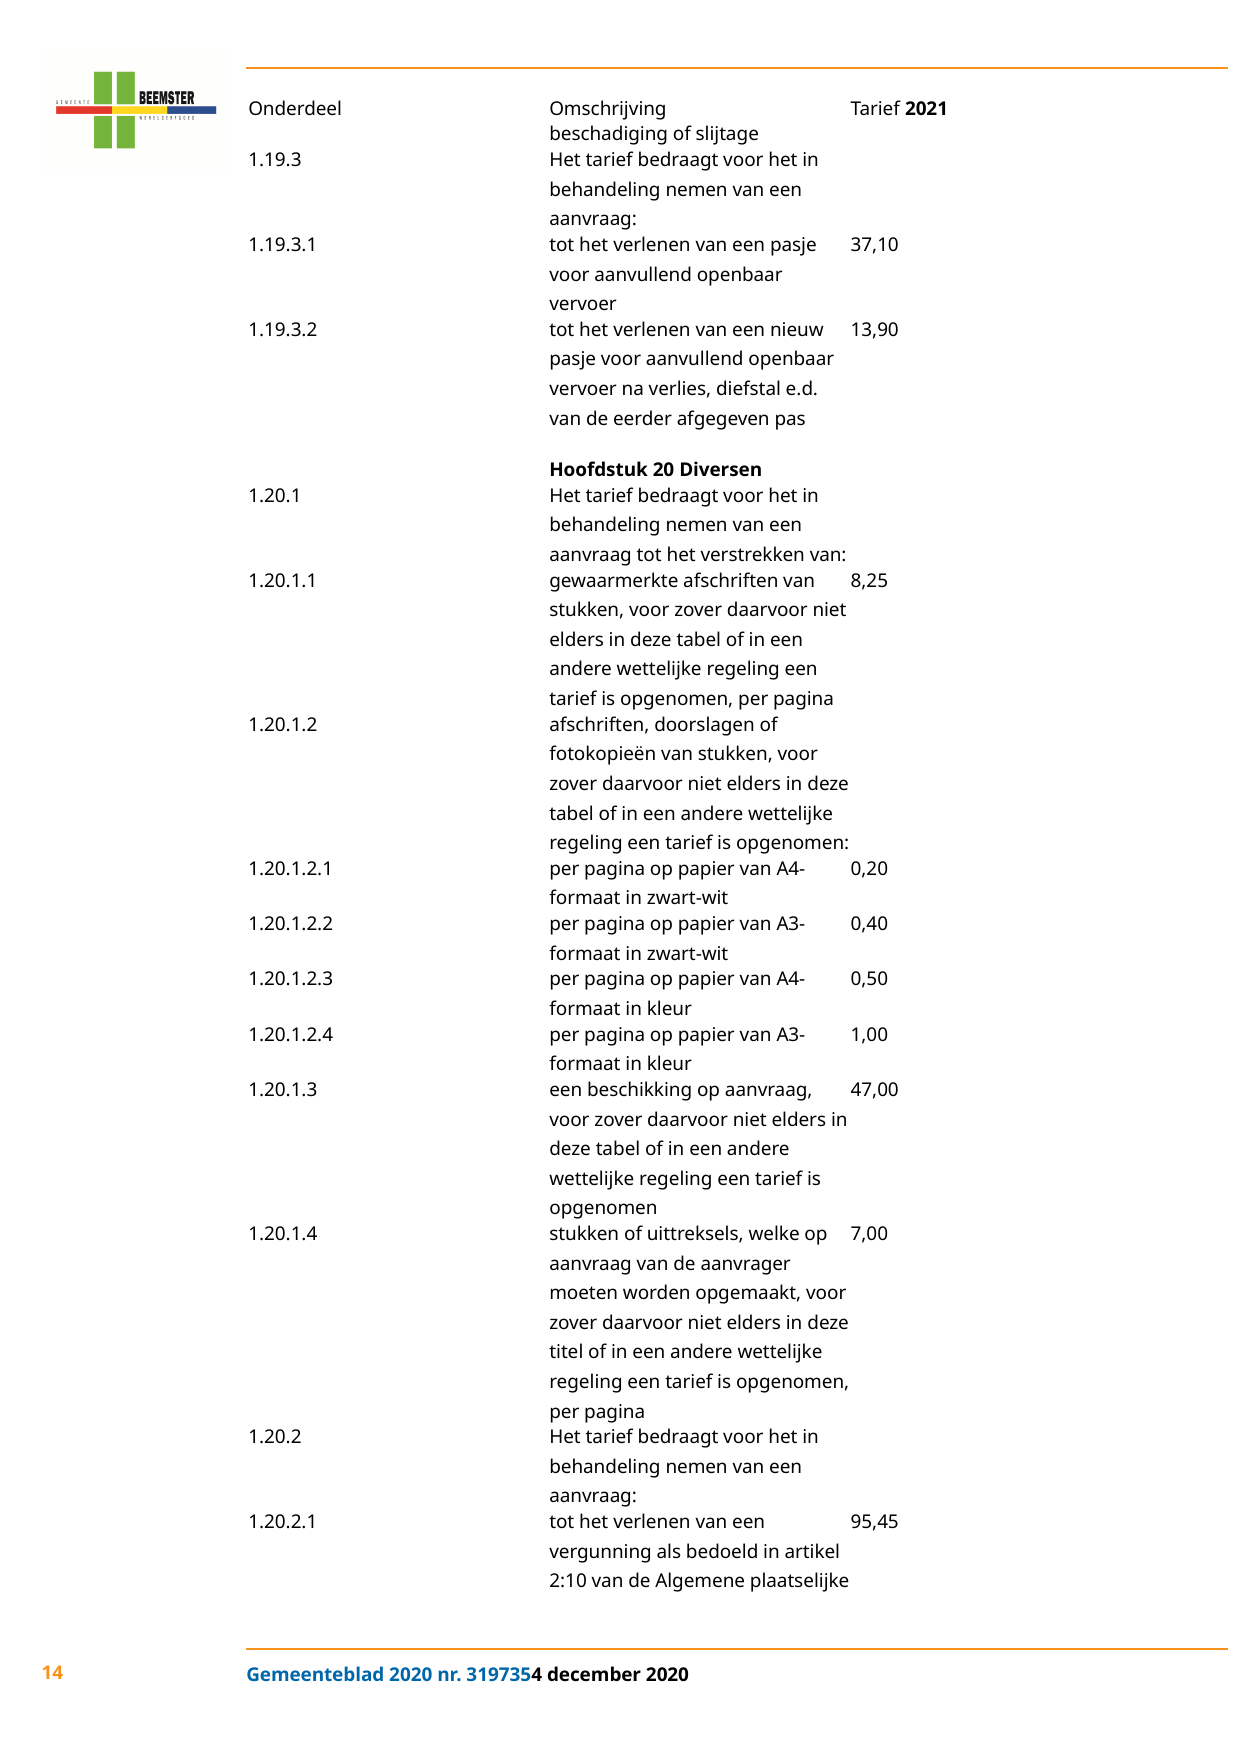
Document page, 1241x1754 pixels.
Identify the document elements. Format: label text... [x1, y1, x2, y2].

table_cell 1.20.1 [248, 482, 549, 567]
table_cell 1.20.1.2 [248, 711, 549, 855]
table_cell 47,00 [850, 1076, 1152, 1220]
table_cell stukken of uittreksels, welke op aanvraag van de aanvrager moeten worden opgemaakt, voor zover daarvoor niet elders in deze titel of in een andere wettelijke regeling een tarief is opgenomen, per pagina [549, 1220, 850, 1423]
table_cell 1.19.3.1 [248, 231, 549, 316]
table_cell [248, 431, 549, 456]
table_cell 1.20.1.2.1 [248, 855, 549, 910]
table_cell [850, 146, 1152, 231]
table_cell [248, 121, 549, 146]
table_cell [850, 431, 1152, 456]
table_cell 1.20.1.3 [248, 1076, 549, 1220]
table_cell 13,90 [850, 316, 1152, 431]
table_cell [248, 456, 549, 482]
table_cell 1.20.1.2.3 [248, 966, 549, 1021]
table_cell Het tarief bedraagt voor het in behandeling nemen van een aanvraag tot het verstrekken van: [549, 482, 850, 567]
table_header Tarief 2021 [850, 95, 1152, 121]
table_cell tot het verlenen van een nieuw pasje voor aanvullend openbaar vervoer na verlies, diefstal e.d. van de eerder afgegeven pas [549, 316, 850, 431]
table_cell 1.20.1.2.2 [248, 910, 549, 966]
table_cell [850, 1424, 1152, 1508]
table_cell 1.20.1.4 [248, 1220, 549, 1423]
table_cell 1.19.3.2 [248, 316, 549, 431]
table_cell [850, 121, 1152, 146]
table_header Omschrijving [549, 95, 850, 121]
table_cell afschriften, doorslagen of fotokopieën van stukken, voor zover daarvoor niet elders in deze tabel of in een andere wettelijke regeling een tarief is opgenomen: [549, 711, 850, 855]
table_cell [549, 431, 850, 456]
table_cell 7,00 [850, 1220, 1152, 1423]
table_cell 1.20.1.1 [248, 567, 549, 711]
table_cell 1.20.1.2.4 [248, 1021, 549, 1076]
table_cell per pagina op papier van A3-formaat in zwart-wit [549, 910, 850, 966]
table_cell 1.20.2.1 [248, 1509, 549, 1593]
table_cell 95,45 [850, 1509, 1152, 1593]
table_cell per pagina op papier van A4-formaat in kleur [549, 966, 850, 1021]
table_cell 1.19.3 [248, 146, 549, 231]
table_cell tot het verlenen van een vergunning als bedoeld in artikel 2:10 van de Algemene plaatselijke [549, 1509, 850, 1593]
table_cell beschadiging of slijtage [549, 121, 850, 146]
table_cell Het tarief bedraagt voor het in behandeling nemen van een aanvraag: [549, 1424, 850, 1508]
table_cell 0,50 [850, 966, 1152, 1021]
table_cell [850, 456, 1152, 482]
table_cell tot het verlenen van een pasje voor aanvullend openbaar vervoer [549, 231, 850, 316]
table_cell gewaarmerkte afschriften van stukken, voor zover daarvoor niet elders in deze tabel of in een andere wettelijke regeling een tarief is opgenomen, per pagina [549, 567, 850, 711]
table_cell Hoofdstuk 20 Diversen [549, 456, 850, 482]
table_cell per pagina op papier van A3-formaat in kleur [549, 1021, 850, 1076]
table_cell 0,40 [850, 910, 1152, 966]
picture [41, 47, 231, 172]
table_cell Het tarief bedraagt voor het in behandeling nemen van een aanvraag: [549, 146, 850, 231]
table_cell 0,20 [850, 855, 1152, 910]
table_cell 1.20.2 [248, 1424, 549, 1508]
table_cell per pagina op papier van A4-formaat in zwart-wit [549, 855, 850, 910]
table_cell 8,25 [850, 567, 1152, 711]
table_cell [850, 482, 1152, 567]
table_cell 37,10 [850, 231, 1152, 316]
table_cell 1,00 [850, 1021, 1152, 1076]
table_cell een beschikking op aanvraag, voor zover daarvoor niet elders in deze tabel of in een andere wettelijke regeling een tarief is opgenomen [549, 1076, 850, 1220]
table_cell [850, 711, 1152, 855]
table_header Onderdeel [248, 95, 549, 121]
